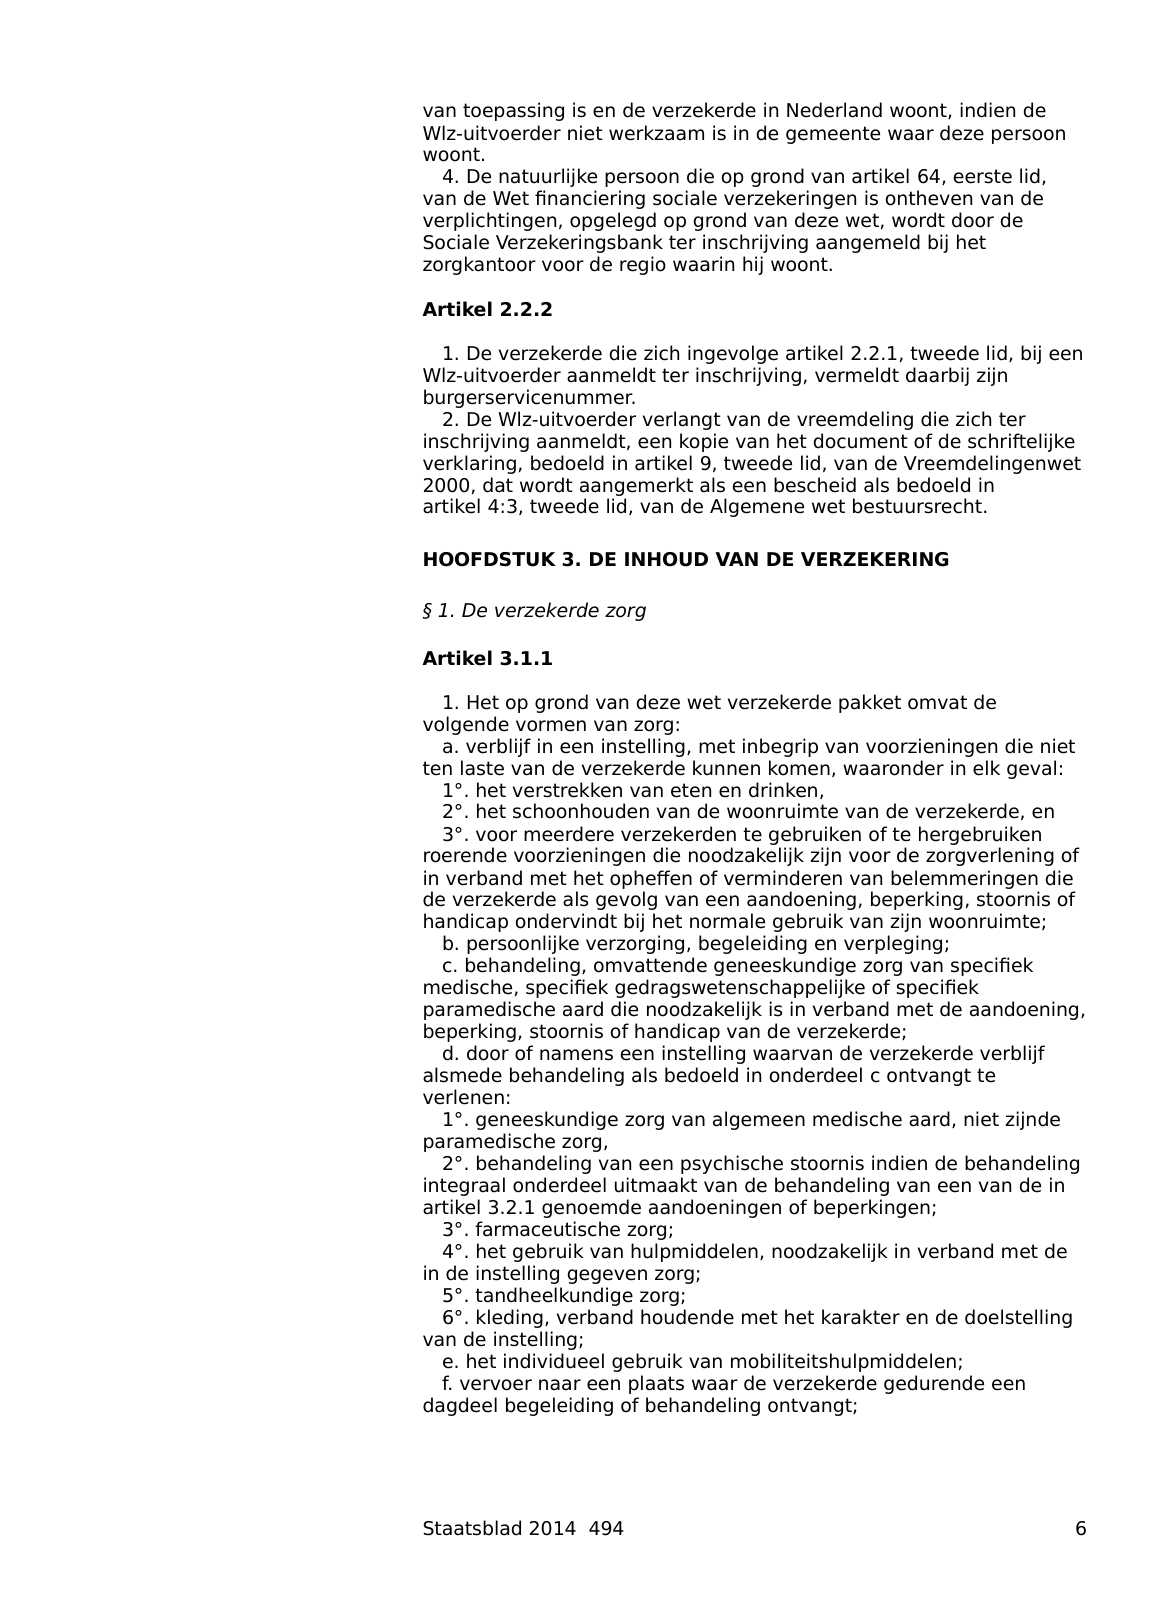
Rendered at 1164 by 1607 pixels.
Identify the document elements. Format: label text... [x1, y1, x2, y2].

text f. vervoer naar een plaats waar de verzekerde gedurende een dagdeel begeleiding of behandeling ontvangt; [422, 1373, 1087, 1417]
subtitle HOOFDSTUK 3. DE INHOUD VAN DE VERZEKERING [422, 548, 1087, 570]
text 1. Het op grond van deze wet verzekerde pakket omvat de volgende vormen van zorg: [422, 692, 1087, 736]
text 3°. farmaceutische zorg; [422, 1219, 1087, 1241]
subtitle § 1. De verzekerde zorg [422, 600, 1087, 622]
text 2. De Wlz-uitvoerder verlangt van de vreemdeling die zich ter inschrijving aanmeldt, een kopie van het document of de schriftelijke verklaring, bedoeld in artikel 9, tweede lid, van de Vreemdelingenwet 2000, dat wordt aangemerkt als een bescheid als bedoeld in artikel 4:3, tweede lid, van de Algemene wet bestuursrecht. [422, 408, 1087, 518]
text 6°. kleding, verband houdende met het karakter en de doelstelling van de instelling; [422, 1307, 1087, 1351]
text 1°. geneeskundige zorg van algemeen medische aard, niet zijnde paramedische zorg, [422, 1109, 1087, 1153]
text 5°. tandheelkundige zorg; [422, 1285, 1087, 1307]
text c. behandeling, omvattende geneeskundige zorg van specifiek medische, specifiek gedragswetenschappelijke of specifiek paramedische aard die noodzakelijk is in verband met de aandoening, beperking, stoornis of handicap van de verzekerde; [422, 955, 1087, 1043]
text 2°. behandeling van een psychische stoornis indien de behandeling integraal onderdeel uitmaakt van de behandeling van een van de in artikel 3.2.1 genoemde aandoeningen of beperkingen; [422, 1153, 1087, 1219]
text 1°. het verstrekken van eten en drinken, [422, 779, 1087, 801]
subtitle Artikel 2.2.2 [422, 298, 1087, 320]
text 1. De verzekerde die zich ingevolge artikel 2.2.1, tweede lid, bij een Wlz-uitvoerder aanmeldt ter inschrijving, vermeldt daarbij zijn burgerservicenummer. [422, 343, 1087, 408]
text e. het individueel gebruik van mobiliteitshulpmiddelen; [422, 1351, 1087, 1373]
text b. persoonlijke verzorging, begeleiding en verpleging; [422, 933, 1087, 955]
text d. door of namens een instelling waarvan de verzekerde verblijf alsmede behandeling als bedoeld in onderdeel c ontvangt te verlenen: [422, 1043, 1087, 1109]
text 4°. het gebruik van hulpmiddelen, noodzakelijk in verband met de in de instelling gegeven zorg; [422, 1241, 1087, 1285]
subtitle Artikel 3.1.1 [422, 647, 1087, 669]
text 3°. voor meerdere verzekerden te gebruiken of te hergebruiken roerende voorzieningen die noodzakelijk zijn voor de zorgverlening of in verband met het opheffen of verminderen van belemmeringen die de verzekerde als gevolg van een aandoening, beperking, stoornis of handicap ondervindt bij het normale gebruik van zijn woonruimte; [422, 823, 1087, 933]
text 2°. het schoonhouden van de woonruimte van de verzekerde, en [422, 801, 1087, 823]
text van toepassing is en de verzekerde in Nederland woont, indien de Wlz-uitvoerder niet werkzaam is in de gemeente waar deze persoon woont. [422, 100, 1087, 166]
text 4. De natuurlijke persoon die op grond van artikel 64, eerste lid, van de Wet financiering sociale verzekeringen is ontheven van de verplichtingen, opgelegd op grond van deze wet, wordt door de Sociale Verzekeringsbank ter inschrijving aangemeld bij het zorgkantoor voor de regio waarin hij woont. [422, 166, 1087, 276]
text a. verblijf in een instelling, met inbegrip van voorzieningen die niet ten laste van de verzekerde kunnen komen, waaronder in elk geval: [422, 736, 1087, 779]
